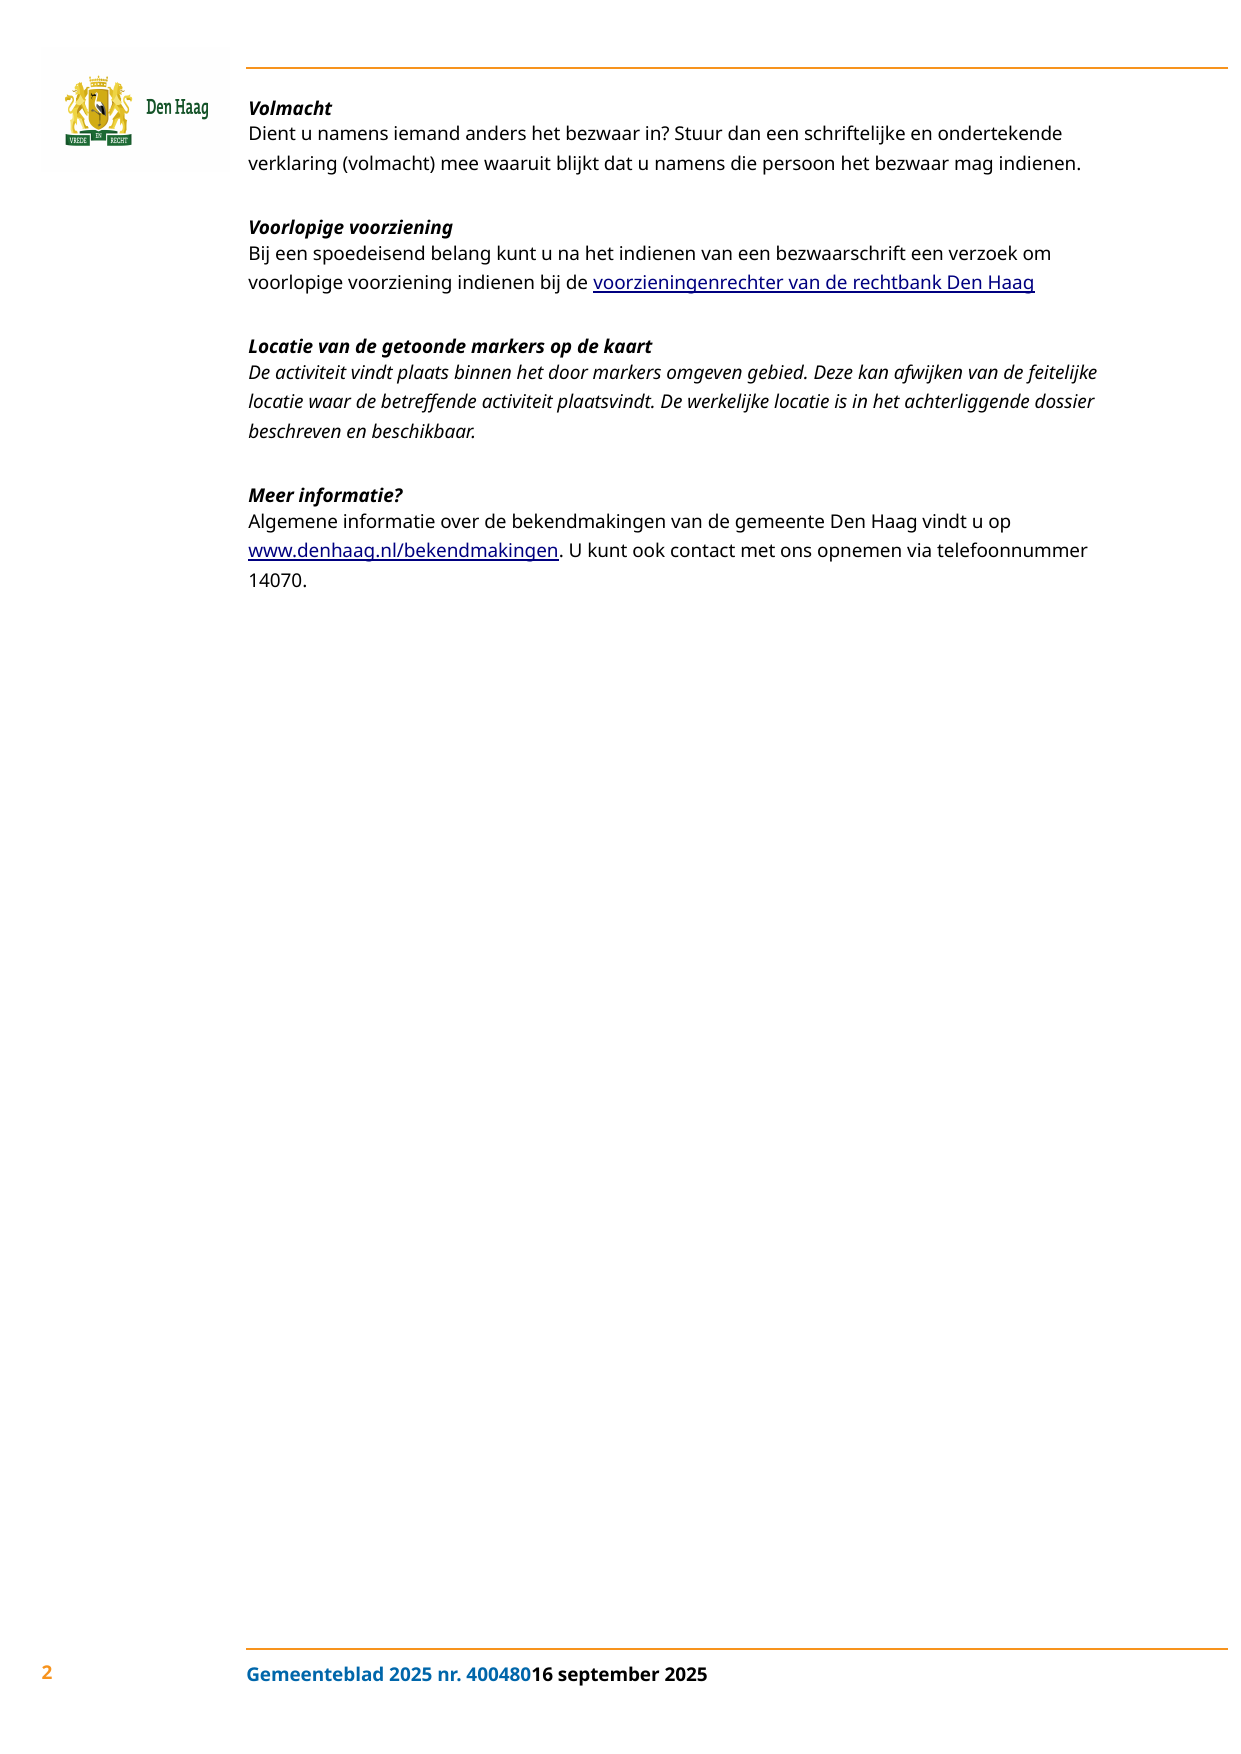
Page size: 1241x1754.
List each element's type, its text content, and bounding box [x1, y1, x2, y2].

text Meer informatie? [248, 482, 1152, 508]
text Algemene informatie over de bekendmakingen van de gemeente Den Haag vindt u op www.denhaag.nl/bekendmakingen. U kunt ook contact met ons opnemen via telefoonnummer 14070. [248, 508, 1152, 593]
text De activiteit vindt plaats binnen het door markers omgeven gebied. Deze kan afwijken van de feitelijke locatie waar de betreffende activiteit plaatsvindt. De werkelijke locatie is in het achterliggende dossier beschreven en beschikbaar. [248, 359, 1152, 444]
text Dient u namens iemand anders het bezwaar in? Stuur dan een schriftelijke en ondertekende verklaring (volmacht) mee waaruit blijkt dat u namens die persoon het bezwaar mag indienen. [248, 121, 1152, 176]
text Voorlopige voorziening [248, 214, 1152, 240]
text Bij een spoedeisend belang kunt u na het indienen van een bezwaarschrift een verzoek om voorlopige voorziening indienen bij de voorzieningenrechter van de rechtbank Den Haag [248, 240, 1152, 295]
picture [41, 47, 231, 172]
text Locatie van de getoonde markers op de kaart [248, 333, 1152, 359]
text Volmacht [248, 95, 1152, 121]
